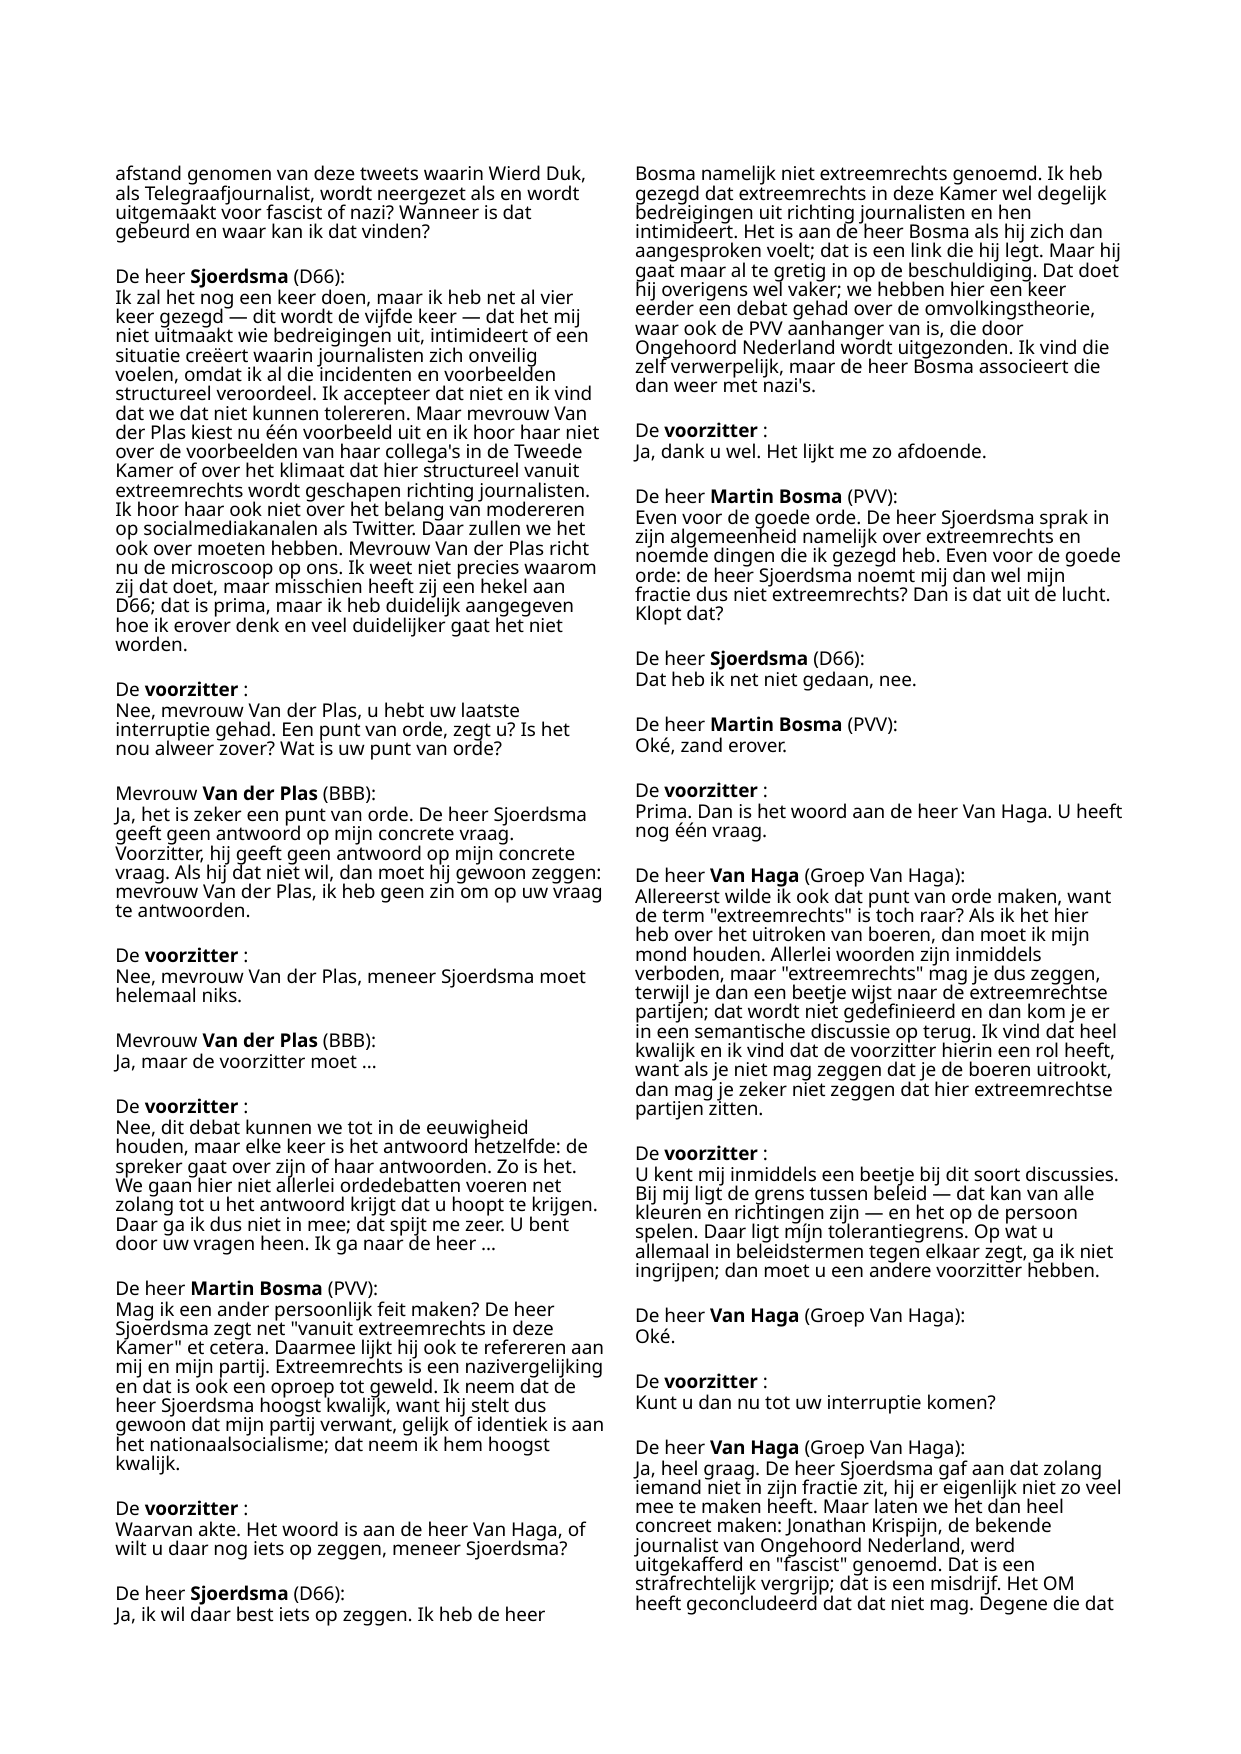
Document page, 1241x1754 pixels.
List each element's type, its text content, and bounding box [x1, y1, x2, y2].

text Ja, heel graag. De heer Sjoerdsma gaf aan dat zolang iemand niet in zijn fractie zit, hij er eigenlijk niet zo veel mee te maken heeft. Maar laten we het dan heel concreet maken: Jonathan Krispijn, de bekende journalist van Ongehoord Nederland, werd uitgekafferd en "fascist" genoemd. Dat is een strafrechtelijk vergrijp; dat is een misdrijf. Het OM heeft geconcludeerd dat dat niet mag. Degene die dat [635, 1459, 1125, 1614]
text De heer Sjoerdsma (D66): [635, 645, 1125, 671]
text De heer Sjoerdsma (D66): [115, 1580, 605, 1606]
text De heer Martin Bosma (PVV): [635, 483, 1125, 509]
text Allereerst wilde ik ook dat punt van orde maken, want de term "extreemrechts" is toch raar? Als ik het hier heb over het uitroken van boeren, dan moet ik mijn mond houden. Allerlei woorden zijn inmiddels verboden, maar "extreemrechts" mag je dus zeggen, terwijl je dan een beetje wijst naar de extreemrechtse partijen; dat wordt niet gedefinieerd en dan kom je er in een semantische discussie op terug. Ik vind dat heel kwalijk en ik vind dat de voorzitter hierin een rol heeft, want als je niet mag zeggen dat je de boeren uitrookt, dan mag je zeker niet zeggen dat hier extreemrechtse partijen zitten. [635, 888, 1125, 1119]
text Mevrouw Van der Plas (BBB): [115, 780, 605, 806]
text Mevrouw Van der Plas (BBB): [115, 1028, 605, 1053]
text U kent mij inmiddels een beetje bij dit soort discussies. Bij mij ligt de grens tussen beleid — dat kan van alle kleuren en richtingen zijn — en het op de persoon spelen. Daar ligt míjn tolerantiegrens. Op wat u allemaal in beleidstermen tegen elkaar zegt, ga ik niet ingrijpen; dan moet u een andere voorzitter hebben. [635, 1166, 1125, 1281]
text De heer Van Haga (Groep Van Haga): [635, 1302, 1125, 1328]
text Ja, dank u wel. Het lijkt me zo afdoende. [635, 443, 1125, 462]
text Nee, mevrouw Van der Plas, u hebt uw laatste interruptie gehad. Een punt van orde, zegt u? Is het nou alweer zover? Wat is uw punt van orde? [115, 702, 605, 759]
text Nee, dit debat kunnen we tot in de eeuwigheid houden, maar elke keer is het antwoord hetzelfde: de spreker gaat over zijn of haar antwoorden. Zo is het. We gaan hier niet allerlei ordedebatten voeren net zolang tot u het antwoord krijgt dat u hoopt te krijgen. Daar ga ik dus niet in mee; dat spijt me zeer. U bent door uw vragen heen. Ik ga naar de heer … [115, 1119, 605, 1254]
text Oké, zand erover. [635, 737, 1125, 756]
text Nee, mevrouw Van der Plas, meneer Sjoerdsma moet helemaal niks. [115, 968, 605, 1007]
text Ja, ik wil daar best iets op zeggen. Ik heb de heer [115, 1606, 605, 1625]
text De heer Sjoerdsma (D66): [115, 263, 605, 289]
text De voorzitter : [115, 1093, 605, 1119]
text De voorzitter : [635, 417, 1125, 443]
text De heer Martin Bosma (PVV): [115, 1275, 605, 1301]
text Waarvan akte. Het woord is aan de heer Van Haga, of wilt u daar nog iets op zeggen, meneer Sjoerdsma? [115, 1521, 605, 1559]
text De voorzitter : [635, 1140, 1125, 1166]
text De voorzitter : [115, 1495, 605, 1521]
text De voorzitter : [115, 676, 605, 702]
text Ja, het is zeker een punt van orde. De heer Sjoerdsma geeft geen antwoord op mijn concrete vraag. Voorzitter, hij geeft geen antwoord op mijn concrete vraag. Als hij dat niet wil, dan moet hij gewoon zeggen: mevrouw Van der Plas, ik heb geen zin om op uw vraag te antwoorden. [115, 806, 605, 922]
text Bosma namelijk niet extreemrechts genoemd. Ik heb gezegd dat extreemrechts in deze Kamer wel degelijk bedreigingen uit richting journalisten en hen intimideert. Het is aan de heer Bosma als hij zich dan aangesproken voelt; dat is een link die hij legt. Maar hij gaat maar al te gretig in op de beschuldiging. Dat doet hij overigens wel vaker; we hebben hier een keer eerder een debat gehad over de omvolkingstheorie, waar ook de PVV aanhanger van is, die door Ongehoord Nederland wordt uitgezonden. Ik vind die zelf verwerpelijk, maar de heer Bosma associeert die dan weer met nazi's. [635, 165, 1125, 397]
text afstand genomen van deze tweets waarin Wierd Duk, als Telegraafjournalist, wordt neergezet als en wordt uitgemaakt voor fascist of nazi? Wanneer is dat gebeurd en waar kan ik dat vinden? [115, 165, 605, 242]
text De heer Van Haga (Groep Van Haga): [635, 862, 1125, 888]
text De voorzitter : [635, 1368, 1125, 1394]
text De voorzitter : [635, 777, 1125, 803]
text Even voor de goede orde. De heer Sjoerdsma sprak in zijn algemeenheid namelijk over extreemrechts en noemde dingen die ik gezegd heb. Even voor de goede orde: de heer Sjoerdsma noemt mij dan wel mijn fractie dus niet extreemrechts? Dan is dat uit de lucht. Klopt dat? [635, 509, 1125, 624]
text De heer Martin Bosma (PVV): [635, 711, 1125, 737]
text Ik zal het nog een keer doen, maar ik heb net al vier keer gezegd — dit wordt de vijfde keer — dat het mij niet uitmaakt wie bedreigingen uit, intimideert of een situatie creëert waarin journalisten zich onveilig voelen, omdat ik al die incidenten en voorbeelden structureel veroordeel. Ik accepteer dat niet en ik vind dat we dat niet kunnen tolereren. Maar mevrouw Van der Plas kiest nu één voorbeeld uit en ik hoor haar niet over de voorbeelden van haar collega's in de Tweede Kamer of over het klimaat dat hier structureel vanuit extreemrechts wordt geschapen richting journalisten. Ik hoor haar ook niet over het belang van modereren op socialmediakanalen als Twitter. Daar zullen we het ook over moeten hebben. Mevrouw Van der Plas richt nu de microscoop op ons. Ik weet niet precies waarom zij dat doet, maar misschien heeft zij een hekel aan D66; dat is prima, maar ik heb duidelijk aangegeven hoe ik erover denk en veel duidelijker gaat het niet worden. [115, 289, 605, 655]
text Mag ik een ander persoonlijk feit maken? De heer Sjoerdsma zegt net "vanuit extreemrechts in deze Kamer" et cetera. Daarmee lijkt hij ook te refereren aan mij en mijn partij. Extreemrechts is een nazivergelijking en dat is ook een oproep tot geweld. Ik neem dat de heer Sjoerdsma hoogst kwalijk, want hij stelt dus gewoon dat mijn partij verwant, gelijk of identiek is aan het nationaalsocialisme; dat neem ik hem hoogst kwalijk. [115, 1301, 605, 1474]
text Dat heb ik net niet gedaan, nee. [635, 671, 1125, 690]
text Ja, maar de voorzitter moet … [115, 1053, 605, 1073]
text Oké. [635, 1328, 1125, 1347]
text De voorzitter : [115, 942, 605, 968]
text Prima. Dan is het woord aan de heer Van Haga. U heeft nog één vraag. [635, 803, 1125, 841]
text De heer Van Haga (Groep Van Haga): [635, 1434, 1125, 1459]
text Kunt u dan nu tot uw interruptie komen? [635, 1394, 1125, 1413]
